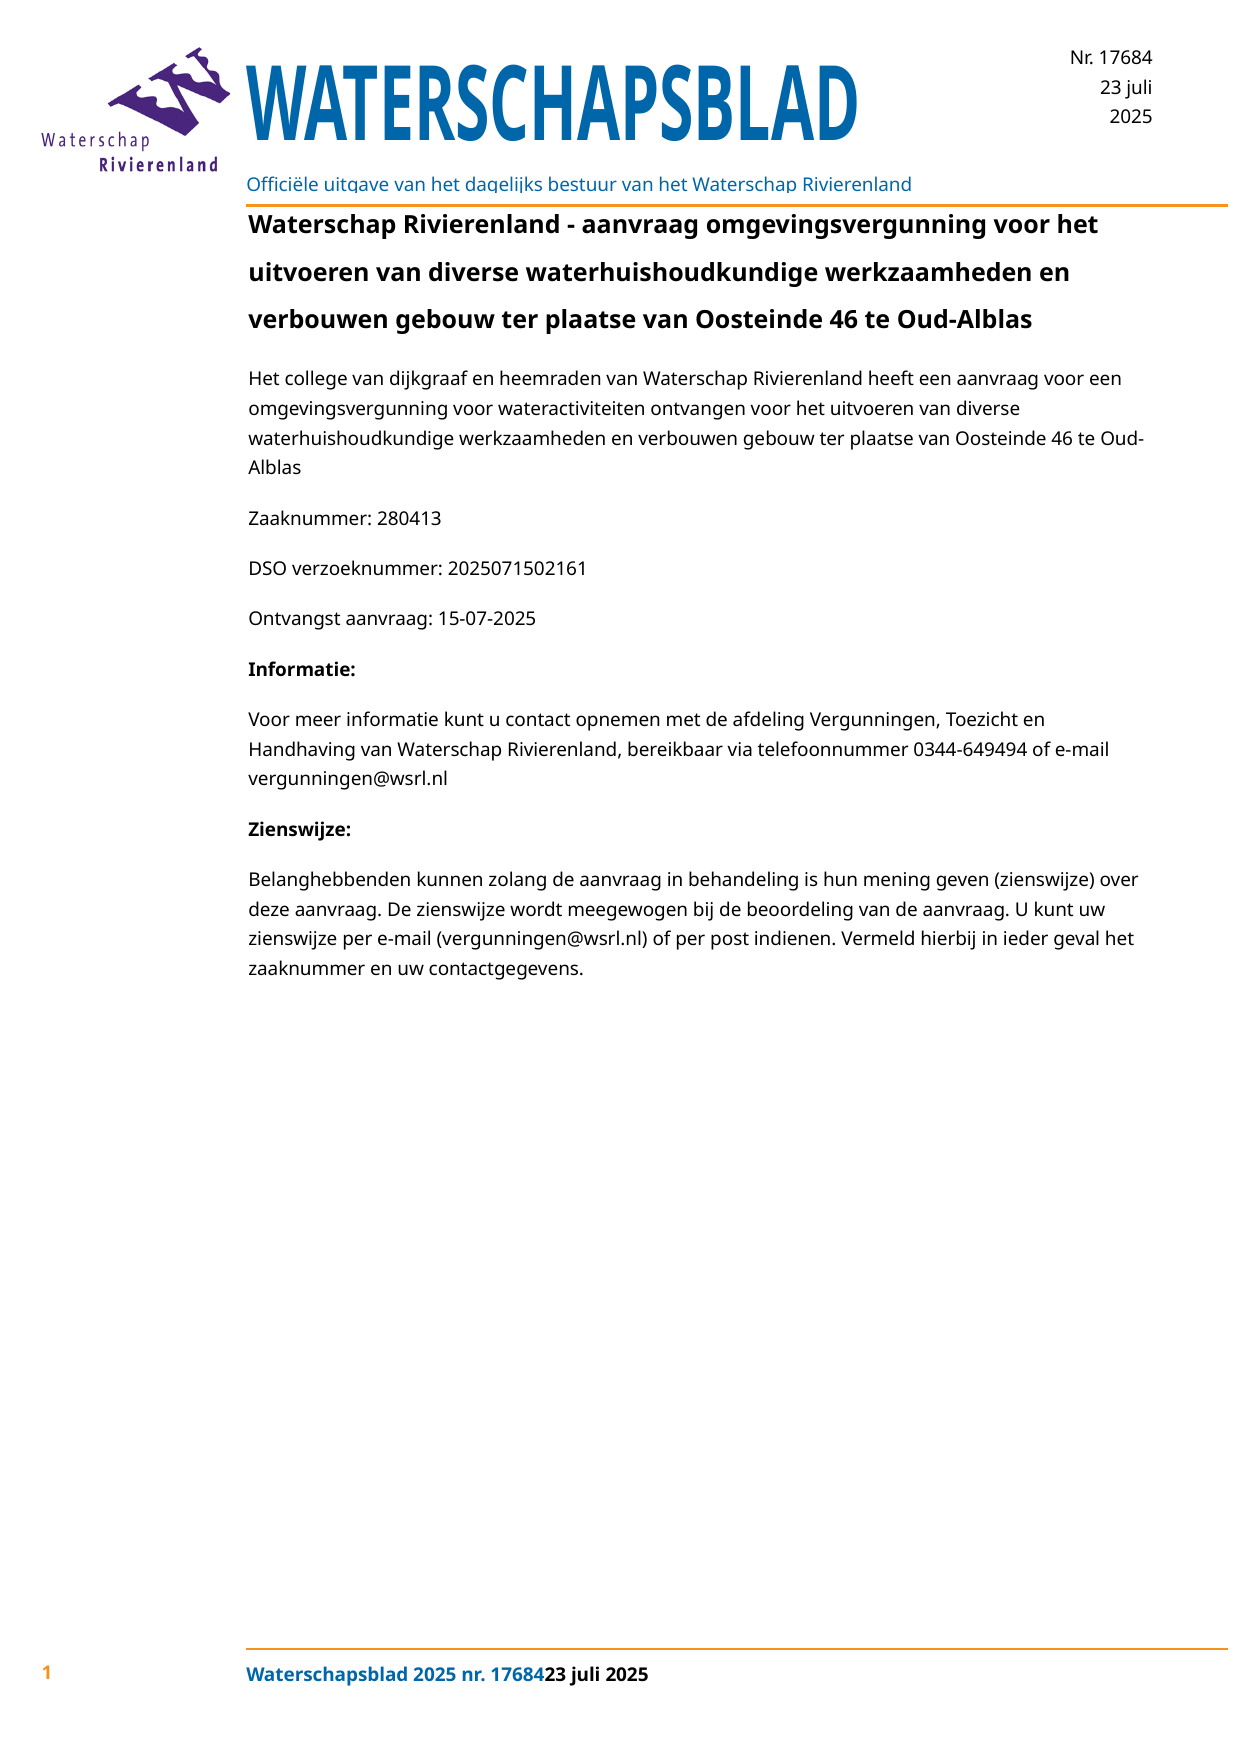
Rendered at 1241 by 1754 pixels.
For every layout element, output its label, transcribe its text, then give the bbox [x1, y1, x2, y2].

text Het college van dijkgraaf en heemraden van Waterschap Rivierenland heeft een aanvraag voor een omgevingsvergunning voor wateractiviteiten ontvangen voor het uitvoeren van diverse waterhuishoudkundige werkzaamheden en verbouwen gebouw ter plaatse van Oosteinde 46 te Oud-Alblas [248, 366, 1152, 480]
text Zienswijze: [248, 816, 1152, 842]
text Waterschap Rivierenland - aanvraag omgevingsvergunning voor het uitvoeren van diverse waterhuishoudkundige werkzaamheden en verbouwen gebouw ter plaatse van Oosteinde 46 te Oud-Alblas [248, 207, 1152, 336]
text Informatie: [248, 656, 1152, 682]
picture [41, 47, 231, 172]
text Belanghebbenden kunnen zolang de aanvraag in behandeling is hun mening geven (zienswijze) over deze aanvraag. De zienswijze wordt meegewogen bij de beoordeling van de aanvraag. U kunt uw zienswijze per e-mail (vergunningen@wsrl.nl) of per post indienen. Vermeld hierbij in ieder geval het zaaknummer en uw contactgegevens. [248, 866, 1152, 981]
text Ontvangst aanvraag: 15-07-2025 [248, 606, 1152, 631]
text Voor meer informatie kunt u contact opnemen met de afdeling Vergunningen, Toezicht en Handhaving van Waterschap Rivierenland, bereikbaar via telefoonnummer 0344-649494 of e-mail vergunningen@wsrl.nl [248, 706, 1152, 791]
text Zaaknummer: 280413 [248, 505, 1152, 530]
text DSO verzoeknummer: 2025071502161 [248, 555, 1152, 581]
